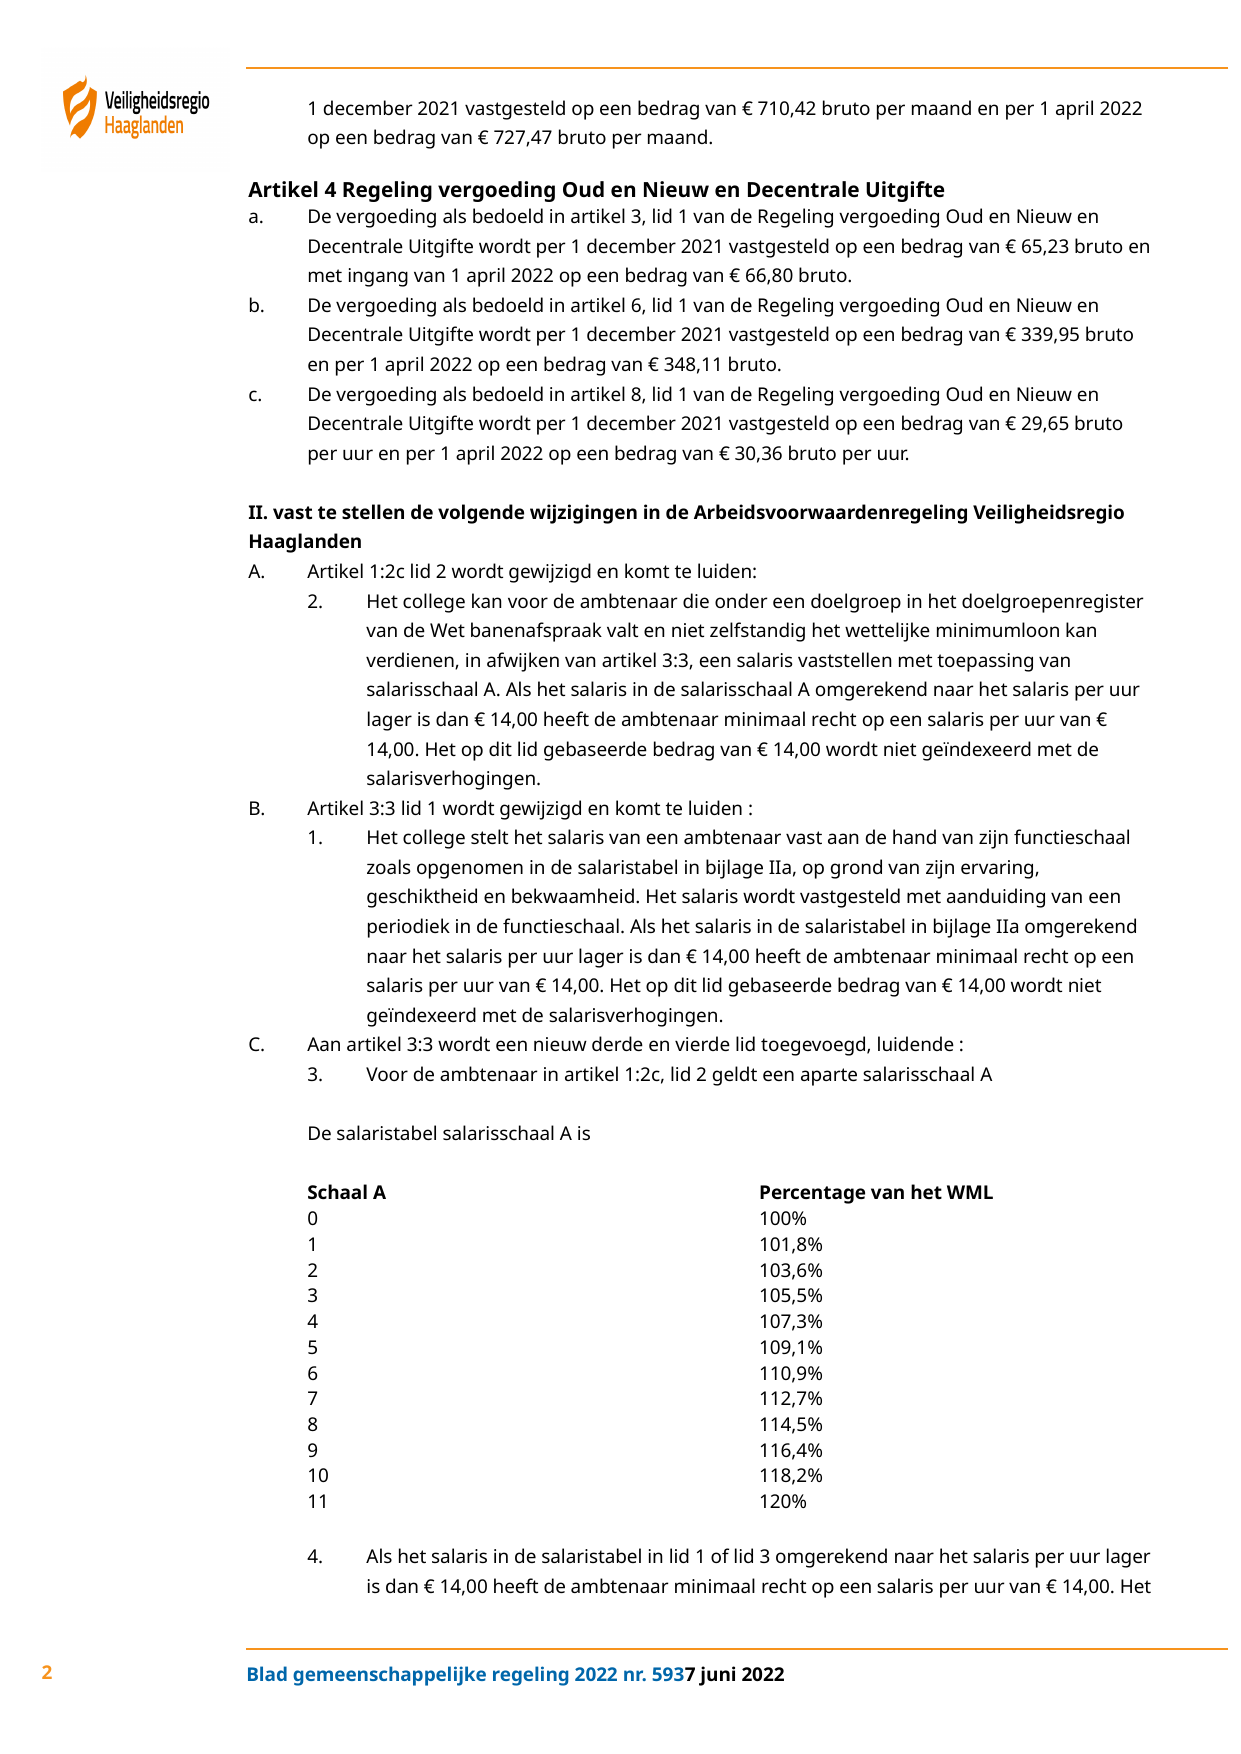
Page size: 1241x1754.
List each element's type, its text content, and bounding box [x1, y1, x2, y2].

table_cell 110,9% [759, 1360, 1211, 1385]
table_cell 0 [307, 1205, 759, 1231]
table_cell 9 [307, 1437, 759, 1463]
list De vergoeding als bedoeld in artikel 6, lid 1 van de Regeling vergoeding Oud en Nieuw en Decentrale Uitgifte wordt per 1 december 2021 vastgesteld op een bedrag van € 339,95 bruto en per 1 april 2022 op een bedrag van € 348,11 bruto. [248, 292, 1152, 377]
table_cell 10 [307, 1463, 759, 1488]
table_cell 7 [307, 1385, 759, 1411]
table_cell 107,3% [759, 1308, 1211, 1334]
text II. vast te stellen de volgende wijzigingen in de Arbeidsvoorwaardenregeling Veiligheidsregio Haaglanden [248, 499, 1152, 554]
table_cell 101,8% [759, 1231, 1211, 1257]
list Het college stelt het salaris van een ambtenaar vast aan de hand van zijn functieschaal zoals opgenomen in de salaristabel in bijlage IIa, op grond van zijn ervaring, geschiktheid en bekwaamheid. Het salaris wordt vastgesteld met aanduiding van een periodiek in de functieschaal. Als het salaris in de salaristabel in bijlage IIa omgerekend naar het salaris per uur lager is dan € 14,00 heeft de ambtenaar minimaal recht op een salaris per uur van € 14,00. Het op dit lid gebaseerde bedrag van € 14,00 wordt niet geïndexeerd met de salarisverhogingen. [307, 824, 1152, 1028]
table_cell 105,5% [759, 1283, 1211, 1308]
picture [41, 47, 231, 172]
table_cell 109,1% [759, 1334, 1211, 1360]
list Voor de ambtenaar in artikel 1:2c, lid 2 geldt een aparte salarisschaal A [307, 1061, 1152, 1087]
table_cell 114,5% [759, 1411, 1211, 1437]
table_header Percentage van het WML [759, 1180, 1211, 1205]
list 1 december 2021 vastgesteld op een bedrag van € 710,42 bruto per maand en per 1 april 2022 op een bedrag van € 727,47 bruto per maand. [248, 95, 1152, 150]
list De vergoeding als bedoeld in artikel 8, lid 1 van de Regeling vergoeding Oud en Nieuw en Decentrale Uitgifte wordt per 1 december 2021 vastgesteld op een bedrag van € 29,65 bruto per uur en per 1 april 2022 op een bedrag van € 30,36 bruto per uur. [248, 381, 1152, 466]
table_cell 1 [307, 1231, 759, 1257]
table_cell 2 [307, 1257, 759, 1282]
table_cell 8 [307, 1411, 759, 1437]
list Als het salaris in de salaristabel in lid 1 of lid 3 omgerekend naar het salaris per uur lager is dan € 14,00 heeft de ambtenaar minimaal recht op een salaris per uur van € 14,00. Het [307, 1544, 1152, 1599]
list Artikel 3:3 lid 1 wordt gewijzigd en komt te luiden : [248, 795, 1152, 821]
table_cell 100% [759, 1205, 1211, 1231]
list Artikel 1:2c lid 2 wordt gewijzigd en komt te luiden: [248, 558, 1152, 584]
table_cell 118,2% [759, 1463, 1211, 1488]
table_cell 3 [307, 1283, 759, 1308]
list Het college kan voor de ambtenaar die onder een doelgroep in het doelgroepenregister van de Wet banenafspraak valt en niet zelfstandig het wettelijke minimumloon kan verdienen, in afwijken van artikel 3:3, een salaris vaststellen met toepassing van salarisschaal A. Als het salaris in de salarisschaal A omgerekend naar het salaris per uur lager is dan € 14,00 heeft de ambtenaar minimaal recht op een salaris per uur van € 14,00. Het op dit lid gebaseerde bedrag van € 14,00 wordt niet geïndexeerd met de salarisverhogingen. [307, 588, 1152, 791]
table_cell 5 [307, 1334, 759, 1360]
text Artikel 4 Regeling vergoeding Oud en Nieuw en Decentrale Uitgifte [248, 175, 1152, 203]
table_cell 6 [307, 1360, 759, 1385]
list Aan artikel 3:3 wordt een nieuw derde en vierde lid toegevoegd, luidende : [248, 1032, 1152, 1057]
table_cell 116,4% [759, 1437, 1211, 1463]
table_cell 120% [759, 1488, 1211, 1514]
table_cell 11 [307, 1488, 759, 1514]
list De salaristabel salarisschaal A is [248, 1120, 1152, 1146]
table_cell 103,6% [759, 1257, 1211, 1282]
table_cell 4 [307, 1308, 759, 1334]
table_header Schaal A [307, 1180, 759, 1205]
list De vergoeding als bedoeld in artikel 3, lid 1 van de Regeling vergoeding Oud en Nieuw en Decentrale Uitgifte wordt per 1 december 2021 vastgesteld op een bedrag van € 65,23 bruto en met ingang van 1 april 2022 op een bedrag van € 66,80 bruto. [248, 203, 1152, 288]
table_cell 112,7% [759, 1385, 1211, 1411]
